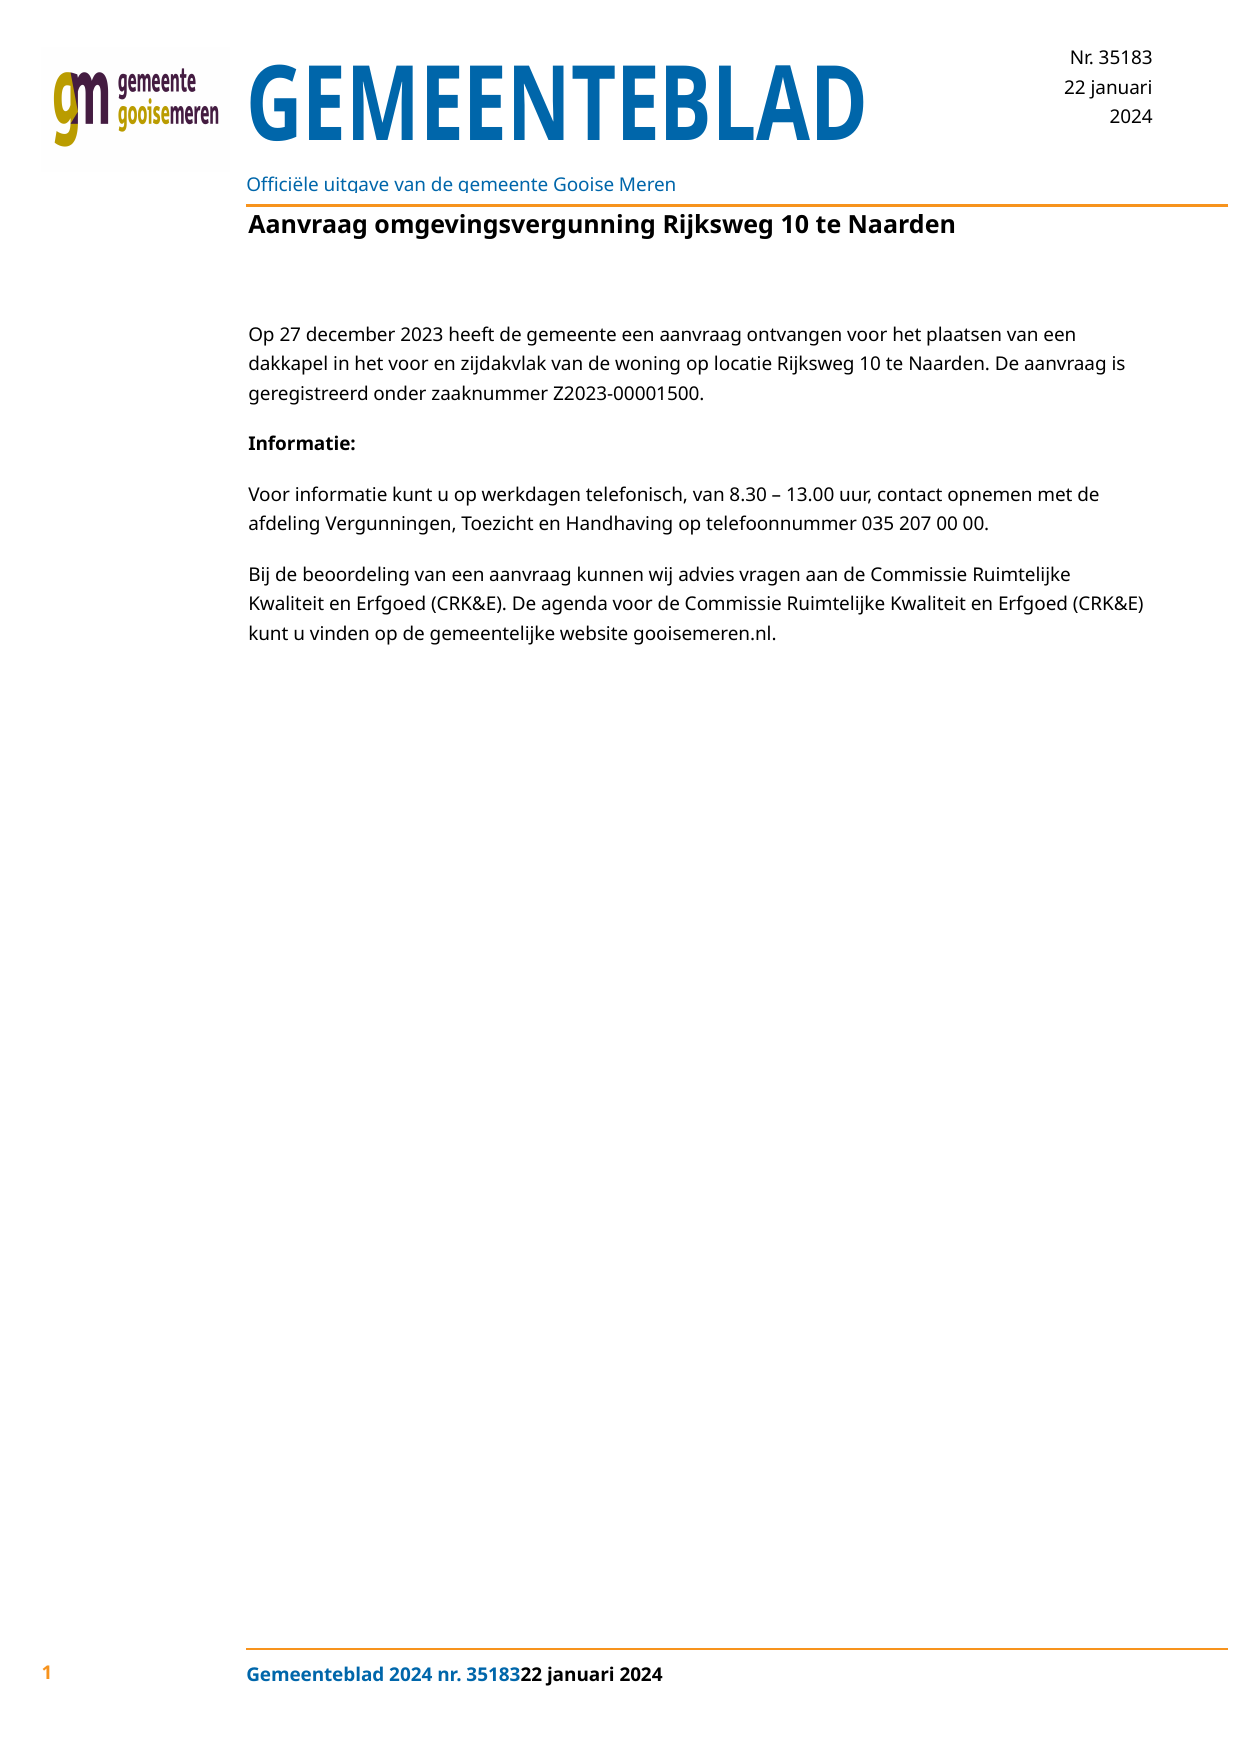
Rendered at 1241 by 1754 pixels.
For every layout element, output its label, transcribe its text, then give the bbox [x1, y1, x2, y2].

text Bij de beoordeling van een aanvraag kunnen wij advies vragen aan de Commissie Ruimtelijke Kwaliteit en Erfgoed (CRK&E). De agenda voor de Commissie Ruimtelijke Kwaliteit en Erfgoed (CRK&E) kunt u vinden op de gemeentelijke website gooisemeren.nl. [248, 561, 1152, 646]
picture [41, 47, 231, 172]
text Op 27 december 2023 heeft de gemeente een aanvraag ontvangen voor het plaatsen van een dakkapel in het voor en zijdakvlak van de woning op locatie Rijksweg 10 te Naarden. De aanvraag is geregistreerd onder zaaknummer Z2023-00001500. [248, 321, 1152, 406]
text Aanvraag omgevingsvergunning Rijksweg 10 te Naarden [248, 207, 1152, 241]
text Informatie: [248, 430, 1152, 456]
text Voor informatie kunt u op werkdagen telefonisch, van 8.30 – 13.00 uur, contact opnemen met de afdeling Vergunningen, Toezicht en Handhaving op telefoonnummer 035 207 00 00. [248, 481, 1152, 536]
